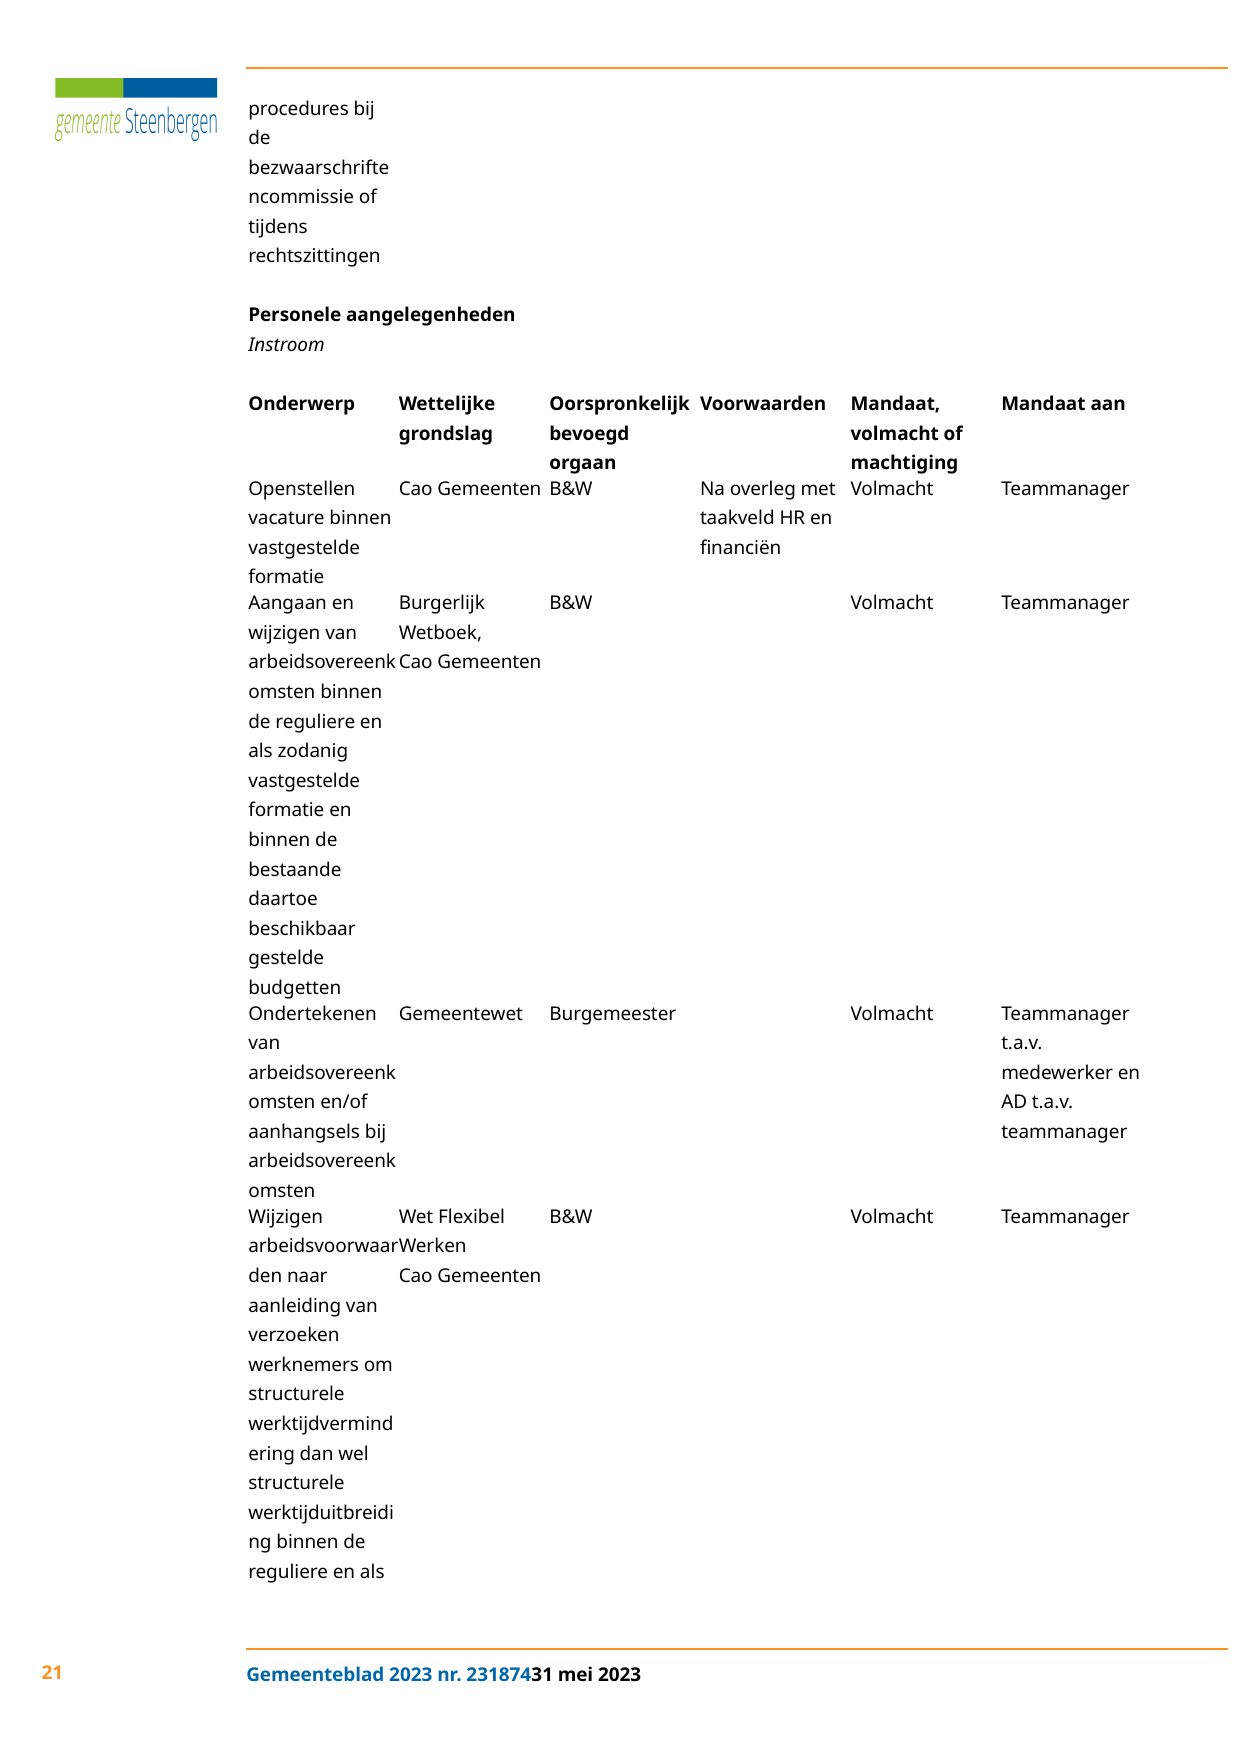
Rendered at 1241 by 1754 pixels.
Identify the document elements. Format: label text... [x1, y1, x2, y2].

table_cell Gemeentewet [399, 1000, 549, 1203]
table_cell [700, 95, 850, 268]
table_header Voorwaarden [700, 390, 850, 475]
table_cell B&W [549, 590, 700, 1000]
table_cell Volmacht [850, 590, 1001, 1000]
table_cell [700, 1203, 850, 1584]
table_cell Burgemeester [549, 1000, 700, 1203]
table_cell [700, 1000, 850, 1203]
table_cell Cao Gemeenten [399, 475, 549, 589]
table_cell [700, 590, 850, 1000]
table_cell Wet Flexibel Werken Cao Gemeenten [399, 1203, 549, 1584]
text Instroom [248, 331, 1152, 357]
table_cell Na overleg met taakveld HR en financiën [700, 475, 850, 589]
table_cell [399, 95, 549, 268]
table_cell Aangaan en wijzigen van arbeidsovereenkomsten binnen de reguliere en als zodanig vastgestelde formatie en binnen de bestaande daartoe beschikbaar gestelde budgetten [248, 590, 398, 1000]
table_cell Teammanager [1001, 590, 1152, 1000]
table_cell Teammanager t.a.v. medewerker en AD t.a.v. teammanager [1001, 1000, 1152, 1203]
table_header Onderwerp [248, 390, 398, 475]
table_cell Openstellen vacature binnen vastgestelde formatie [248, 475, 398, 589]
picture [41, 47, 231, 172]
table_cell B&W [549, 1203, 700, 1584]
table_cell B&W [549, 475, 700, 589]
table_cell Volmacht [850, 1203, 1001, 1584]
table_header Mandaat, volmacht of machtiging [850, 390, 1001, 475]
table_cell [1001, 95, 1152, 268]
table_cell Burgerlijk Wetboek, Cao Gemeenten [399, 590, 549, 1000]
table_cell Wijzigen arbeidsvoorwaarden naar aanleiding van verzoeken werknemers om structurele werktijdvermindering dan wel structurele werktijduitbreiding binnen de reguliere en als [248, 1203, 398, 1584]
table_header Oorspronkelijk bevoegd orgaan [549, 390, 700, 475]
table_header Wettelijke grondslag [399, 390, 549, 475]
table_cell [549, 95, 700, 268]
table_header Mandaat aan [1001, 390, 1152, 475]
table_cell Volmacht [850, 1000, 1001, 1203]
table_cell [850, 95, 1001, 268]
table_cell Teammanager [1001, 1203, 1152, 1584]
table_cell procedures bij de bezwaarschriftencommissie of tijdens rechtszittingen [248, 95, 398, 268]
table_cell Ondertekenen van arbeidsovereenkomsten en/of aanhangsels bij arbeidsovereenkomsten [248, 1000, 398, 1203]
table_cell Volmacht [850, 475, 1001, 589]
table_cell Teammanager [1001, 475, 1152, 589]
text Personele aangelegenheden [248, 301, 1152, 327]
